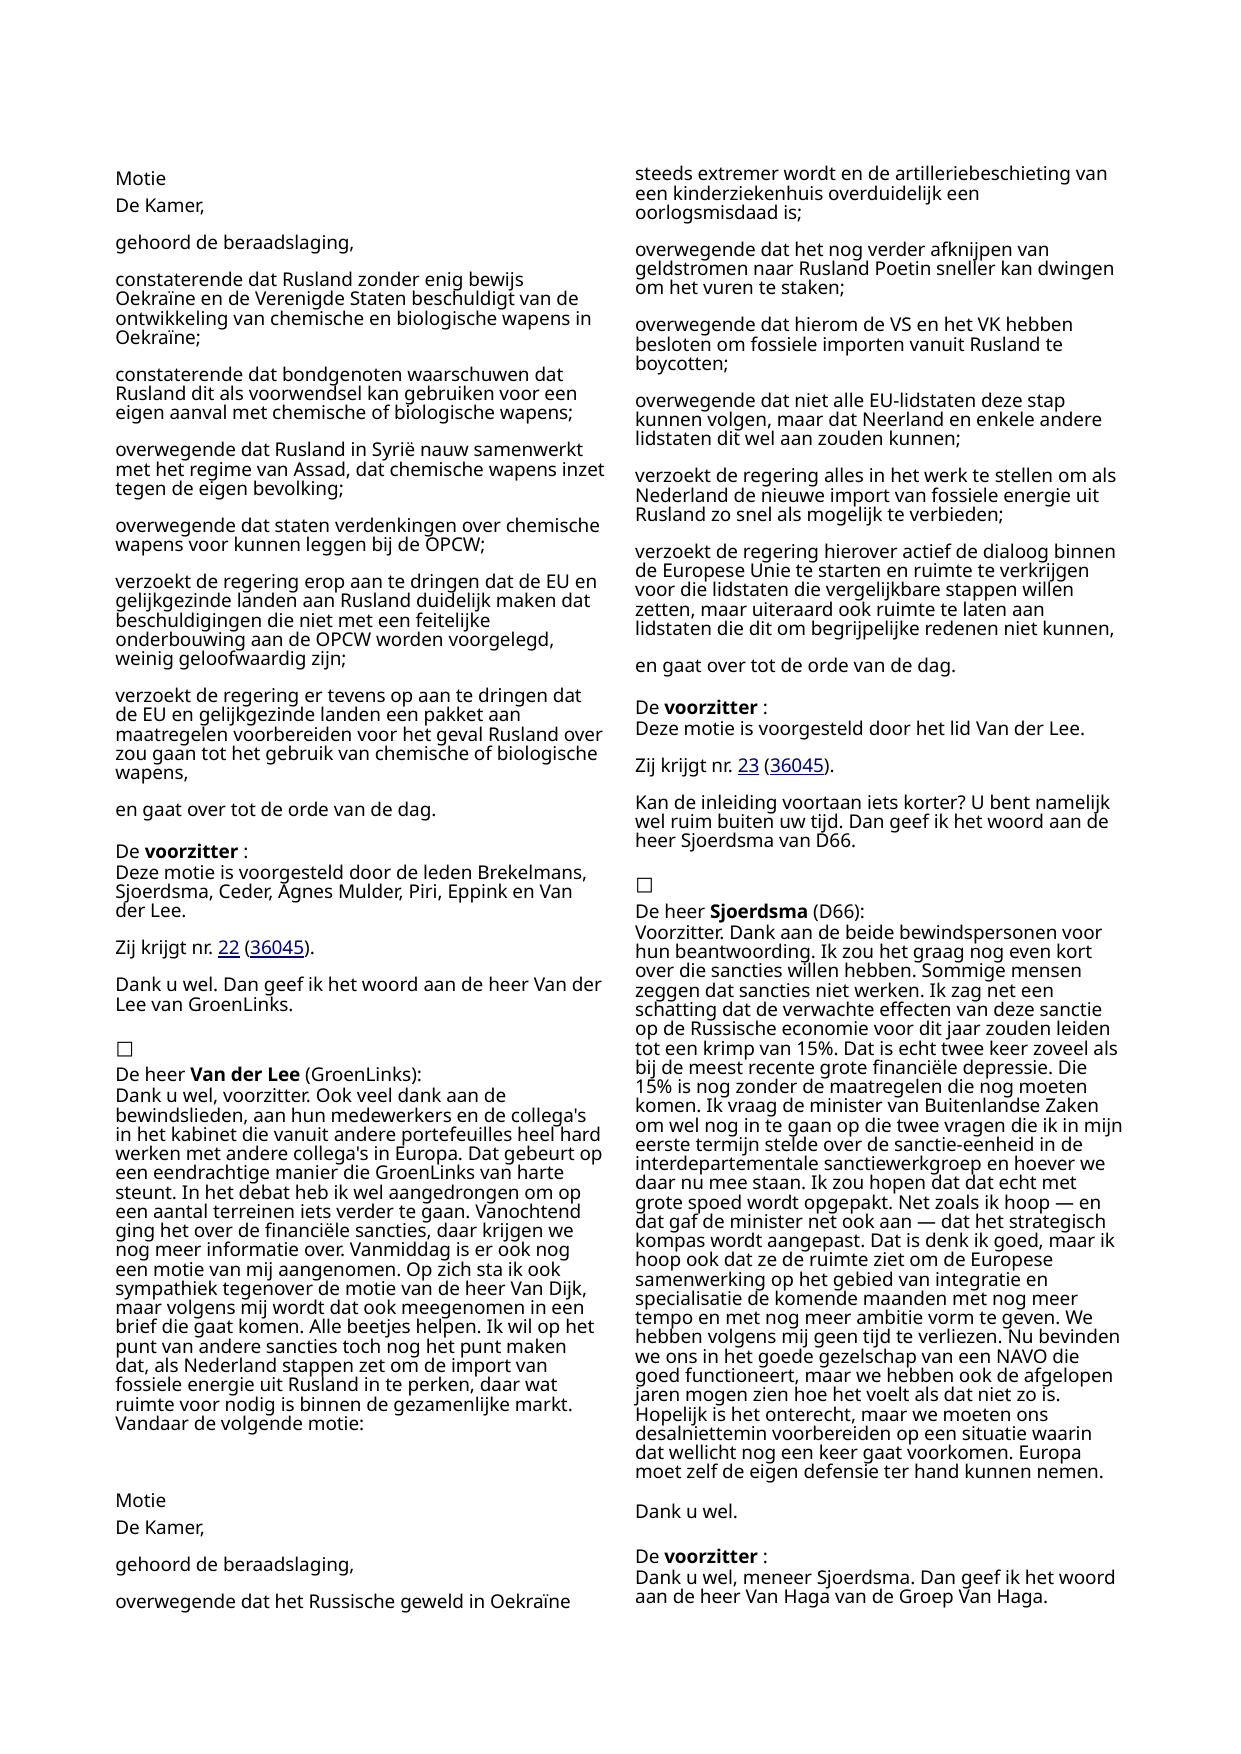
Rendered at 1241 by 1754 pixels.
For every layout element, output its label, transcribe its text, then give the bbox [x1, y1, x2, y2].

text gehoord de beraadslaging, [115, 234, 605, 253]
text steeds extremer wordt en de artilleriebeschieting van een kinderziekenhuis overduidelijk een oorlogsmisdaad is; [635, 165, 1125, 223]
text Zij krijgt nr. 22 (36045). [115, 939, 605, 959]
text Deze motie is voorgesteld door het lid Van der Lee. [635, 720, 1125, 739]
text verzoekt de regering erop aan te dringen dat de EU en gelijkgezinde landen aan Rusland duidelijk maken dat beschuldigingen die niet met een feitelijke onderbouwing aan de OPCW worden voorgelegd, weinig geloofwaardig zijn; [115, 573, 605, 669]
text overwegende dat niet alle EU-lidstaten deze stap kunnen volgen, maar dat Neerland en enkele andere lidstaten dit wel aan zouden kunnen; [635, 392, 1125, 450]
text overwegende dat het nog verder afknijpen van geldstromen naar Rusland Poetin sneller kan dwingen om het vuren te staken; [635, 241, 1125, 299]
text en gaat over tot de orde van de dag. [635, 657, 1125, 676]
text verzoekt de regering alles in het werk te stellen om als Nederland de nieuwe import van fossiele energie uit Rusland zo snel als mogelijk te verbieden; [635, 467, 1125, 525]
text overwegende dat staten verdenkingen over chemische wapens voor kunnen leggen bij de OPCW; [115, 517, 605, 555]
text De voorzitter : [115, 838, 605, 864]
text De voorzitter : [635, 1543, 1125, 1569]
text en gaat over tot de orde van de dag. [115, 801, 605, 820]
text De Kamer, [115, 1519, 605, 1538]
text overwegende dat hierom de VS en het VK hebben besloten om fossiele importen vanuit Rusland te boycotten; [635, 316, 1125, 374]
text Dank u wel. Dan geef ik het woord aan de heer Van der Lee van GroenLinks. [115, 976, 605, 1015]
text Motie [115, 1488, 605, 1513]
text verzoekt de regering er tevens op aan te dringen dat de EU en gelijkgezinde landen een pakket aan maatregelen voorbereiden voor het geval Rusland over zou gaan tot het gebruik van chemische of biologische wapens, [115, 687, 605, 783]
text Dank u wel. [635, 1503, 1125, 1523]
text De voorzitter : [635, 694, 1125, 720]
text verzoekt de regering hierover actief de dialoog binnen de Europese Unie te starten en ruimte te verkrijgen voor die lidstaten die vergelijkbare stappen willen zetten, maar uiteraard ook ruimte te laten aan lidstaten die dit om begrijpelijke redenen niet kunnen, [635, 543, 1125, 639]
text ⬜ [115, 1036, 605, 1062]
text De heer Sjoerdsma (D66): [635, 898, 1125, 924]
text constaterende dat bondgenoten waarschuwen dat Rusland dit als voorwendsel kan gebruiken voor een eigen aanval met chemische of biologische wapens; [115, 366, 605, 423]
text Dank u wel, meneer Sjoerdsma. Dan geef ik het woord aan de heer Van Haga van de Groep Van Haga. [635, 1569, 1125, 1608]
text gehoord de beraadslaging, [115, 1556, 605, 1576]
text overwegende dat Rusland in Syrië nauw samenwerkt met het regime van Assad, dat chemische wapens inzet tegen de eigen bevolking; [115, 441, 605, 499]
text De Kamer, [115, 197, 605, 216]
text Zij krijgt nr. 23 (36045). [635, 757, 1125, 776]
text Kan de inleiding voortaan iets korter? U bent namelijk wel ruim buiten uw tijd. Dan geef ik het woord aan de heer Sjoerdsma van D66. [635, 794, 1125, 852]
text Voorzitter. Dank aan de beide bewindspersonen voor hun beantwoording. Ik zou het graag nog even kort over die sancties willen hebben. Sommige mensen zeggen dat sancties niet werken. Ik zag net een schatting dat de verwachte effecten van deze sanctie op de Russische economie voor dit jaar zouden leiden tot een krimp van 15%. Dat is echt twee keer zoveel als bij de meest recente grote financiële depressie. Die 15% is nog zonder de maatregelen die nog moeten komen. Ik vraag de minister van Buitenlandse Zaken om wel nog in te gaan op die twee vragen die ik in mijn eerste termijn stelde over de sanctie-eenheid in de interdepartementale sanctiewerkgroep en hoever we daar nu mee staan. Ik zou hopen dat dat echt met grote spoed wordt opgepakt. Net zoals ik hoop — en dat gaf de minister net ook aan — dat het strategisch kompas wordt aangepast. Dat is denk ik goed, maar ik hoop ook dat ze de ruimte ziet om de Europese samenwerking op het gebied van integratie en specialisatie de komende maanden met nog meer tempo en met nog meer ambitie vorm te geven. We hebben volgens mij geen tijd te verliezen. Nu bevinden we ons in het goede gezelschap van een NAVO die goed functioneert, maar we hebben ook de afgelopen jaren mogen zien hoe het voelt als dat niet zo is. Hopelijk is het onterecht, maar we moeten ons desalniettemin voorbereiden op een situatie waarin dat wellicht nog een keer gaat voorkomen. Europa moet zelf de eigen defensie ter hand kunnen nemen. [635, 924, 1125, 1483]
text Dank u wel, voorzitter. Ook veel dank aan de bewindslieden, aan hun medewerkers en de collega's in het kabinet die vanuit andere portefeuilles heel hard werken met andere collega's in Europa. Dat gebeurt op een eendrachtige manier die GroenLinks van harte steunt. In het debat heb ik wel aangedrongen om op een aantal terreinen iets verder te gaan. Vanochtend ging het over de financiële sancties, daar krijgen we nog meer informatie over. Vanmiddag is er ook nog een motie van mij aangenomen. Op zich sta ik ook sympathiek tegenover de motie van de heer Van Dijk, maar volgens mij wordt dat ook meegenomen in een brief die gaat komen. Alle beetjes helpen. Ik wil op het punt van andere sancties toch nog het punt maken dat, als Nederland stappen zet om de import van fossiele energie uit Rusland in te perken, daar wat ruimte voor nodig is binnen de gezamenlijke markt. Vandaar de volgende motie: [115, 1087, 605, 1434]
text ⬜ [635, 872, 1125, 898]
text Motie [115, 165, 605, 191]
text overwegende dat het Russische geweld in Oekraïne [115, 1593, 605, 1612]
text constaterende dat Rusland zonder enig bewijs Oekraïne en de Verenigde Staten beschuldigt van de ontwikkeling van chemische en biologische wapens in Oekraïne; [115, 271, 605, 348]
text Deze motie is voorgesteld door de leden Brekelmans, Sjoerdsma, Ceder, Agnes Mulder, Piri, Eppink en Van der Lee. [115, 864, 605, 922]
text De heer Van der Lee (GroenLinks): [115, 1062, 605, 1087]
